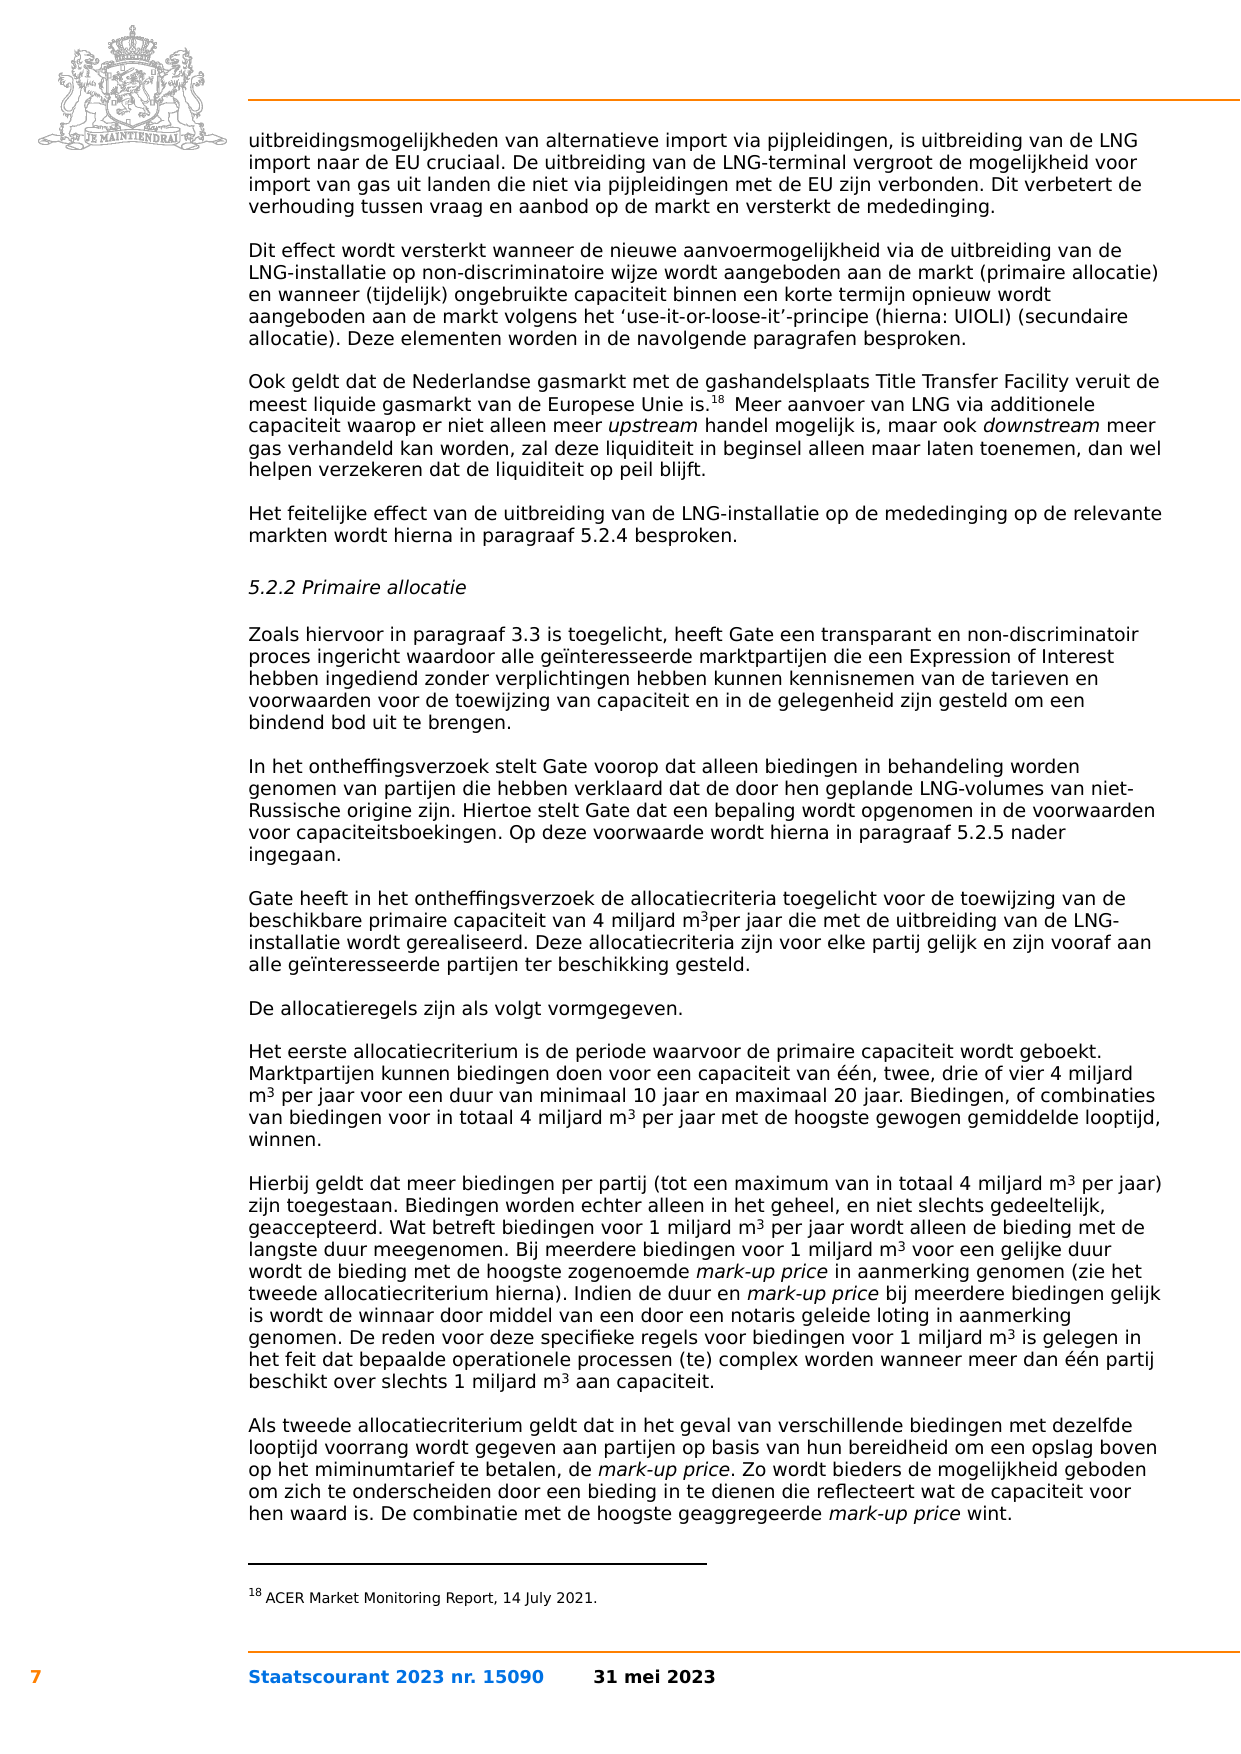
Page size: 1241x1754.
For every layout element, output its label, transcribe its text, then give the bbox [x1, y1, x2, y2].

text Zoals hiervoor in paragraaf 3.3 is toegelicht, heeft Gate een transparant en non-discriminatoir proces ingericht waardoor alle geïnteresseerde marktpartijen die een Expression of Interest hebben ingediend zonder verplichtingen hebben kunnen kennisnemen van de tarieven en voorwaarden voor de toewijzing van capaciteit en in de gelegenheid zijn gesteld om een bindend bod uit te brengen. [248, 624, 1163, 734]
subtitle 5.2.2 Primaire allocatie [248, 577, 1163, 599]
picture [38, 25, 227, 150]
text Het feitelijke effect van de uitbreiding van de LNG-installatie op de mededinging op de relevante markten wordt hierna in paragraaf 5.2.4 besproken. [248, 503, 1163, 547]
text Het eerste allocatiecriterium is de periode waarvoor de primaire capaciteit wordt geboekt. Marktpartijen kunnen biedingen doen voor een capaciteit van één, twee, drie of vier 4 miljard m3 per jaar voor een duur van minimaal 10 jaar en maximaal 20 jaar. Biedingen, of combinaties van biedingen voor in totaal 4 miljard m3 per jaar met de hoogste gewogen gemiddelde looptijd, winnen. [248, 1041, 1163, 1151]
text Ook geldt dat de Nederlandse gasmarkt met de gashandelsplaats Title Transfer Facility veruit de meest liquide gasmarkt van de Europese Unie is. Meer aanvoer van LNG via additionele capaciteit waarop er niet alleen meer upstream handel mogelijk is, maar ook downstream meer gas verhandeld kan worden, zal deze liquiditeit in beginsel alleen maar laten toenemen, dan wel helpen verzekeren dat de liquiditeit op peil blijft. [248, 371, 1163, 481]
text In het ontheffingsverzoek stelt Gate voorop dat alleen biedingen in behandeling worden genomen van partijen die hebben verklaard dat de door hen geplande LNG-volumes van niet-Russische origine zijn. Hiertoe stelt Gate dat een bepaling wordt opgenomen in de voorwaarden voor capaciteitsboekingen. Op deze voorwaarde wordt hierna in paragraaf 5.2.5 nader ingegaan. [248, 756, 1163, 866]
text ACER Market Monitoring Report, 14 July 2021. [248, 1586, 1163, 1608]
text De allocatieregels zijn als volgt vormgegeven. [248, 997, 1163, 1019]
text Gate heeft in het ontheffingsverzoek de allocatiecriteria toegelicht voor de toewijzing van de beschikbare primaire capaciteit van 4 miljard m3per jaar die met de uitbreiding van de LNG-installatie wordt gerealiseerd. Deze allocatiecriteria zijn voor elke partij gelijk en zijn vooraf aan alle geïnteresseerde partijen ter beschikking gesteld. [248, 888, 1163, 976]
text Als tweede allocatiecriterium geldt dat in het geval van verschillende biedingen met dezelfde looptijd voorrang wordt gegeven aan partijen op basis van hun bereidheid om een opslag boven op het miminumtarief te betalen, de mark-up price. Zo wordt bieders de mogelijkheid geboden om zich te onderscheiden door een bieding in te dienen die reflecteert wat de capaciteit voor hen waard is. De combinatie met de hoogste geaggregeerde mark-up price wint. [248, 1415, 1163, 1525]
text uitbreidingsmogelijkheden van alternatieve import via pijpleidingen, is uitbreiding van de LNG import naar de EU cruciaal. De uitbreiding van de LNG-terminal vergroot de mogelijkheid voor import van gas uit landen die niet via pijpleidingen met de EU zijn verbonden. Dit verbetert de verhouding tussen vraag en aanbod op de markt en versterkt de mededinging. [248, 130, 1163, 218]
text Hierbij geldt dat meer biedingen per partij (tot een maximum van in totaal 4 miljard m3 per jaar) zijn toegestaan. Biedingen worden echter alleen in het geheel, en niet slechts gedeeltelijk, geaccepteerd. Wat betreft biedingen voor 1 miljard m3 per jaar wordt alleen de bieding met de langste duur meegenomen. Bij meerdere biedingen voor 1 miljard m3 voor een gelijke duur wordt de bieding met de hoogste zogenoemde mark-up price in aanmerking genomen (zie het tweede allocatiecriterium hierna). Indien de duur en mark-up price bij meerdere biedingen gelijk is wordt de winnaar door middel van een door een notaris geleide loting in aanmerking genomen. De reden voor deze specifieke regels voor biedingen voor 1 miljard m3 is gelegen in het feit dat bepaalde operationele processen (te) complex worden wanneer meer dan één partij beschikt over slechts 1 miljard m3 aan capaciteit. [248, 1173, 1163, 1393]
text Dit effect wordt versterkt wanneer de nieuwe aanvoermogelijkheid via de uitbreiding van de LNG-installatie op non-discriminatoire wijze wordt aangeboden aan de markt (primaire allocatie) en wanneer (tijdelijk) ongebruikte capaciteit binnen een korte termijn opnieuw wordt aangeboden aan de markt volgens het ‘use-it-or-loose-it’-principe (hierna: UIOLI) (secundaire allocatie). Deze elementen worden in de navolgende paragrafen besproken. [248, 240, 1163, 349]
